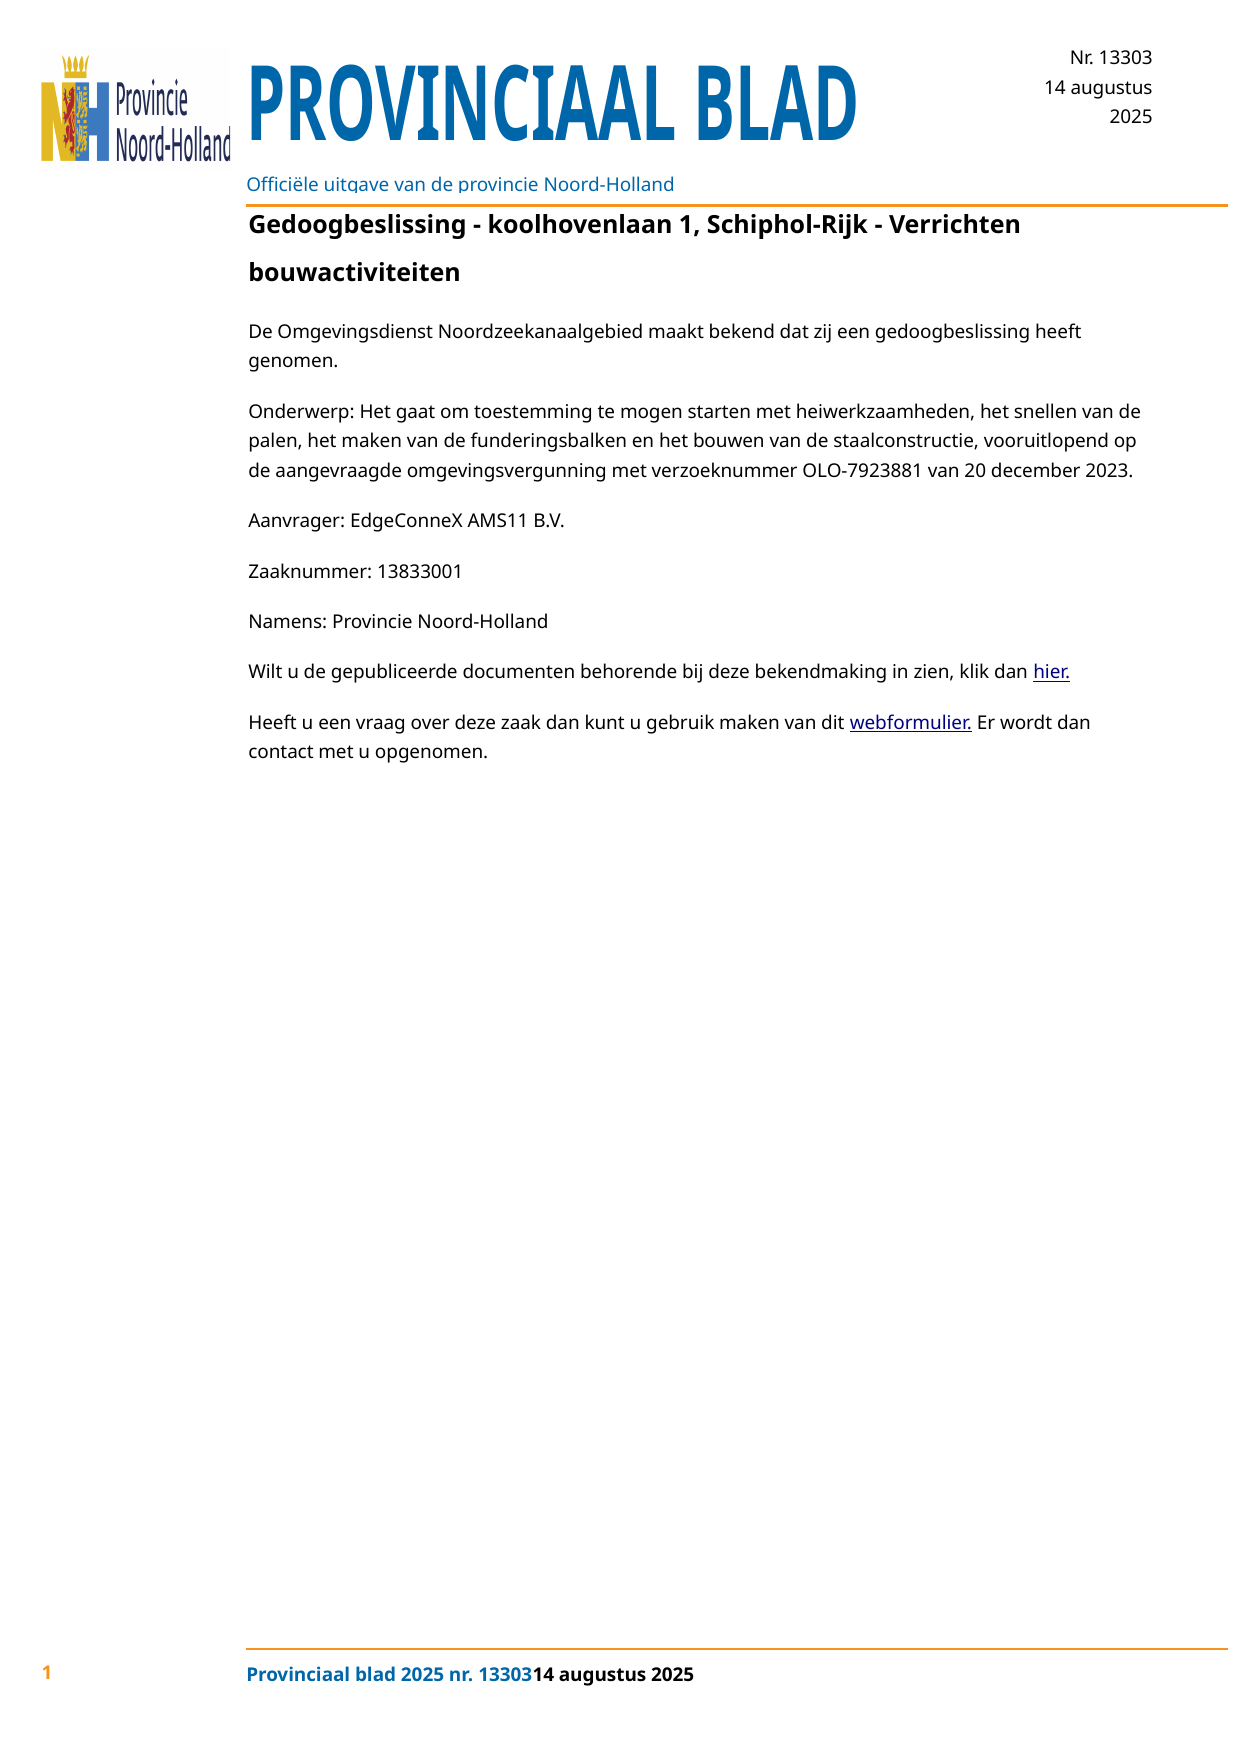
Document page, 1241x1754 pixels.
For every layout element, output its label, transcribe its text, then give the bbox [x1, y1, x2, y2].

text Onderwerp: Het gaat om toestemming te mogen starten met heiwerkzaamheden, het snellen van de palen, het maken van de funderingsbalken en het bouwen van de staalconstructie, vooruitlopend op de aangevraagde omgevingsvergunning met verzoeknummer OLO-7923881 van 20 december 2023. [248, 398, 1152, 483]
text Wilt u de gepubliceerde documenten behorende bij deze bekendmaking in zien, klik dan hier. [248, 659, 1152, 684]
text De Omgevingsdienst Noordzeekanaalgebied maakt bekend dat zij een gedoogbeslissing heeft genomen. [248, 318, 1152, 373]
text Zaaknummer: 13833001 [248, 558, 1152, 584]
picture [41, 47, 231, 172]
text Namens: Provincie Noord-Holland [248, 608, 1152, 634]
text Heeft u een vraag over deze zaak dan kunt u gebruik maken van dit webformulier. Er wordt dan contact met u opgenomen. [248, 709, 1152, 764]
text Gedoogbeslissing - koolhovenlaan 1, Schiphol-Rijk - Verrichten bouwactiviteiten [248, 207, 1152, 288]
text Aanvrager: EdgeConneX AMS11 B.V. [248, 507, 1152, 533]
